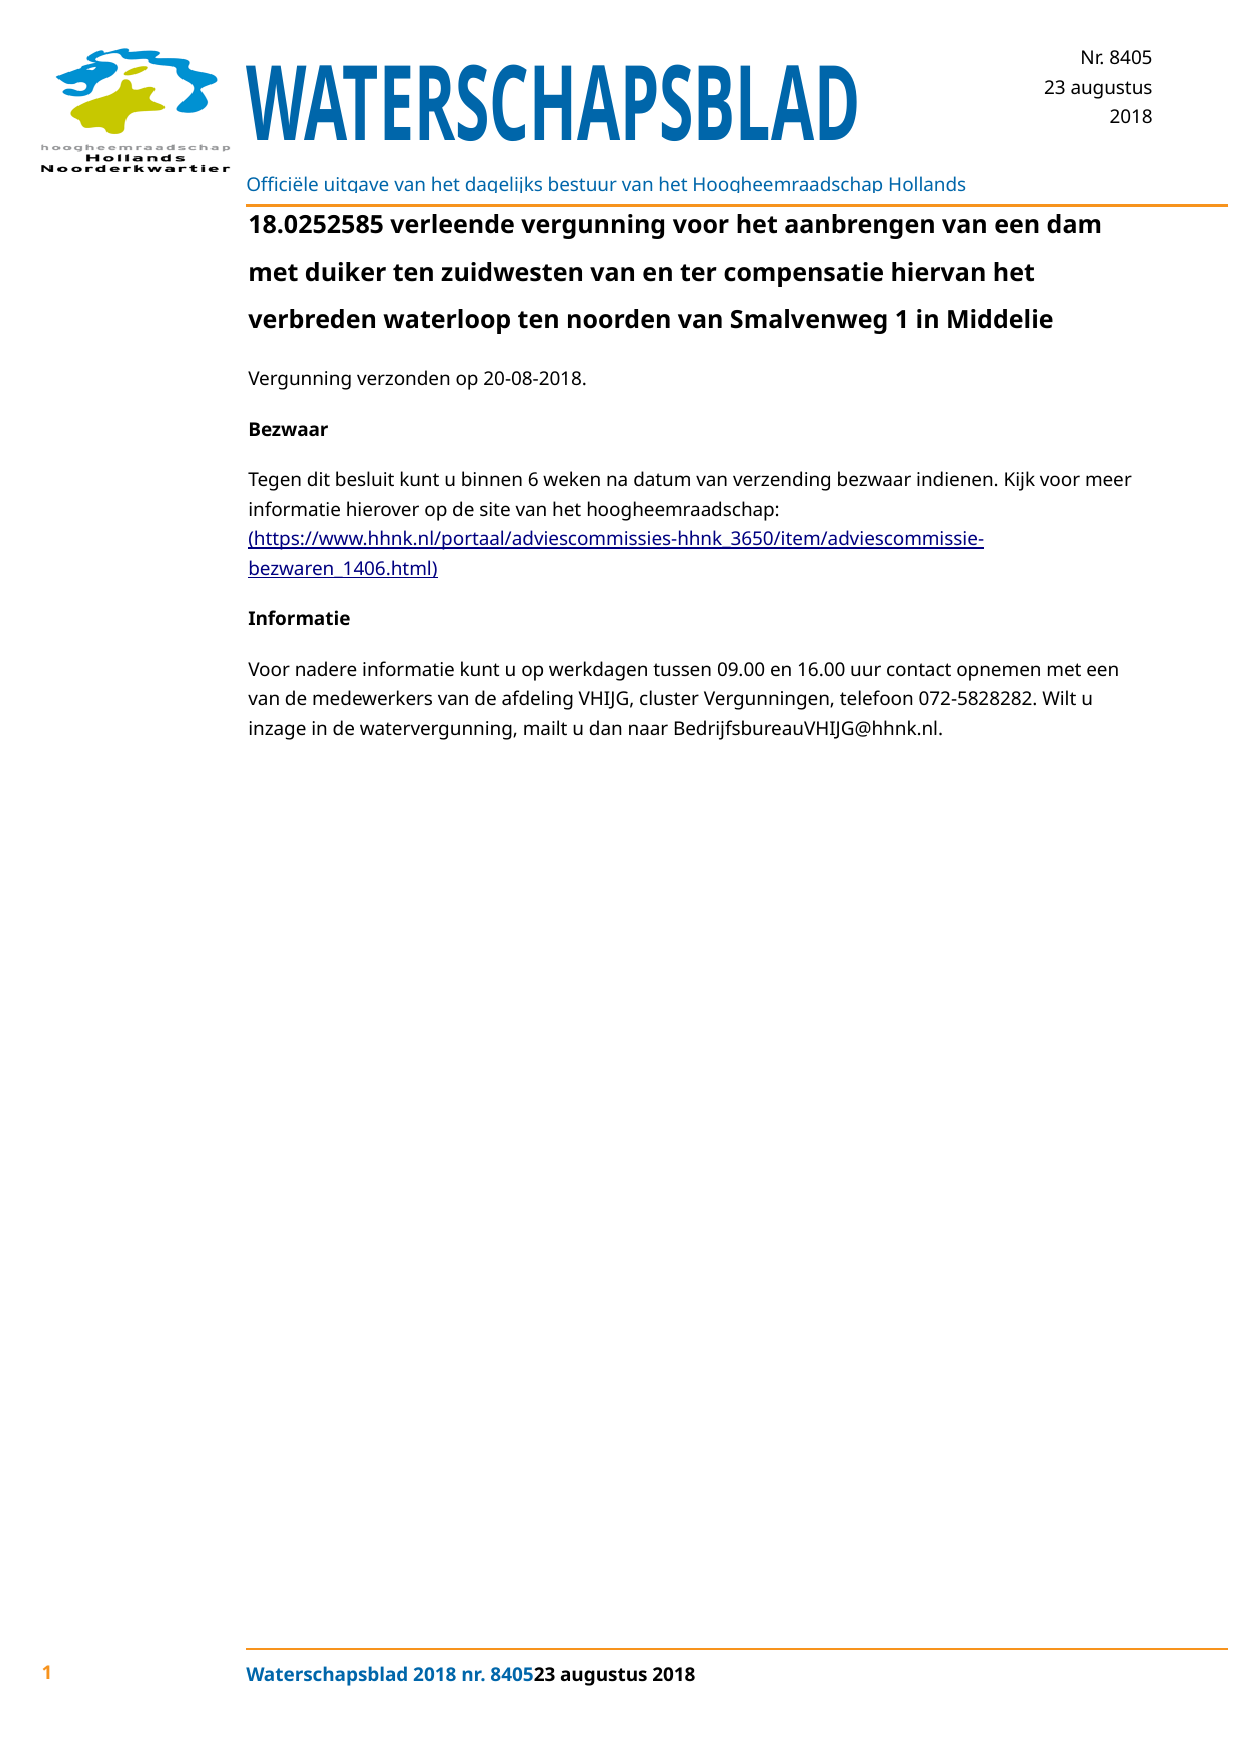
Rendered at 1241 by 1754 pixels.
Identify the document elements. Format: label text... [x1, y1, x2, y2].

text 18.0252585 verleende vergunning voor het aanbrengen van een dam met duiker ten zuidwesten van en ter compensatie hiervan het verbreden waterloop ten noorden van Smalvenweg 1 in Middelie [248, 207, 1152, 336]
text Bezwaar [248, 416, 1152, 442]
text Informatie [248, 606, 1152, 631]
text Tegen dit besluit kunt u binnen 6 weken na datum van verzending bezwaar indienen. Kijk voor meer informatie hierover op de site van het hoogheemraadschap: (https://www.hhnk.nl/portaal/adviescommissies-hhnk_3650/item/adviescommissie-bezwaren_1406.html) [248, 466, 1152, 581]
text Voor nadere informatie kunt u op werkdagen tussen 09.00 en 16.00 uur contact opnemen met een van de medewerkers van de afdeling VHIJG, cluster Vergunningen, telefoon 072-5828282. Wilt u inzage in de watervergunning, mailt u dan naar BedrijfsbureauVHIJG@hhnk.nl. [248, 656, 1152, 741]
text Vergunning verzonden op 20-08-2018. [248, 366, 1152, 391]
picture [41, 47, 231, 172]
